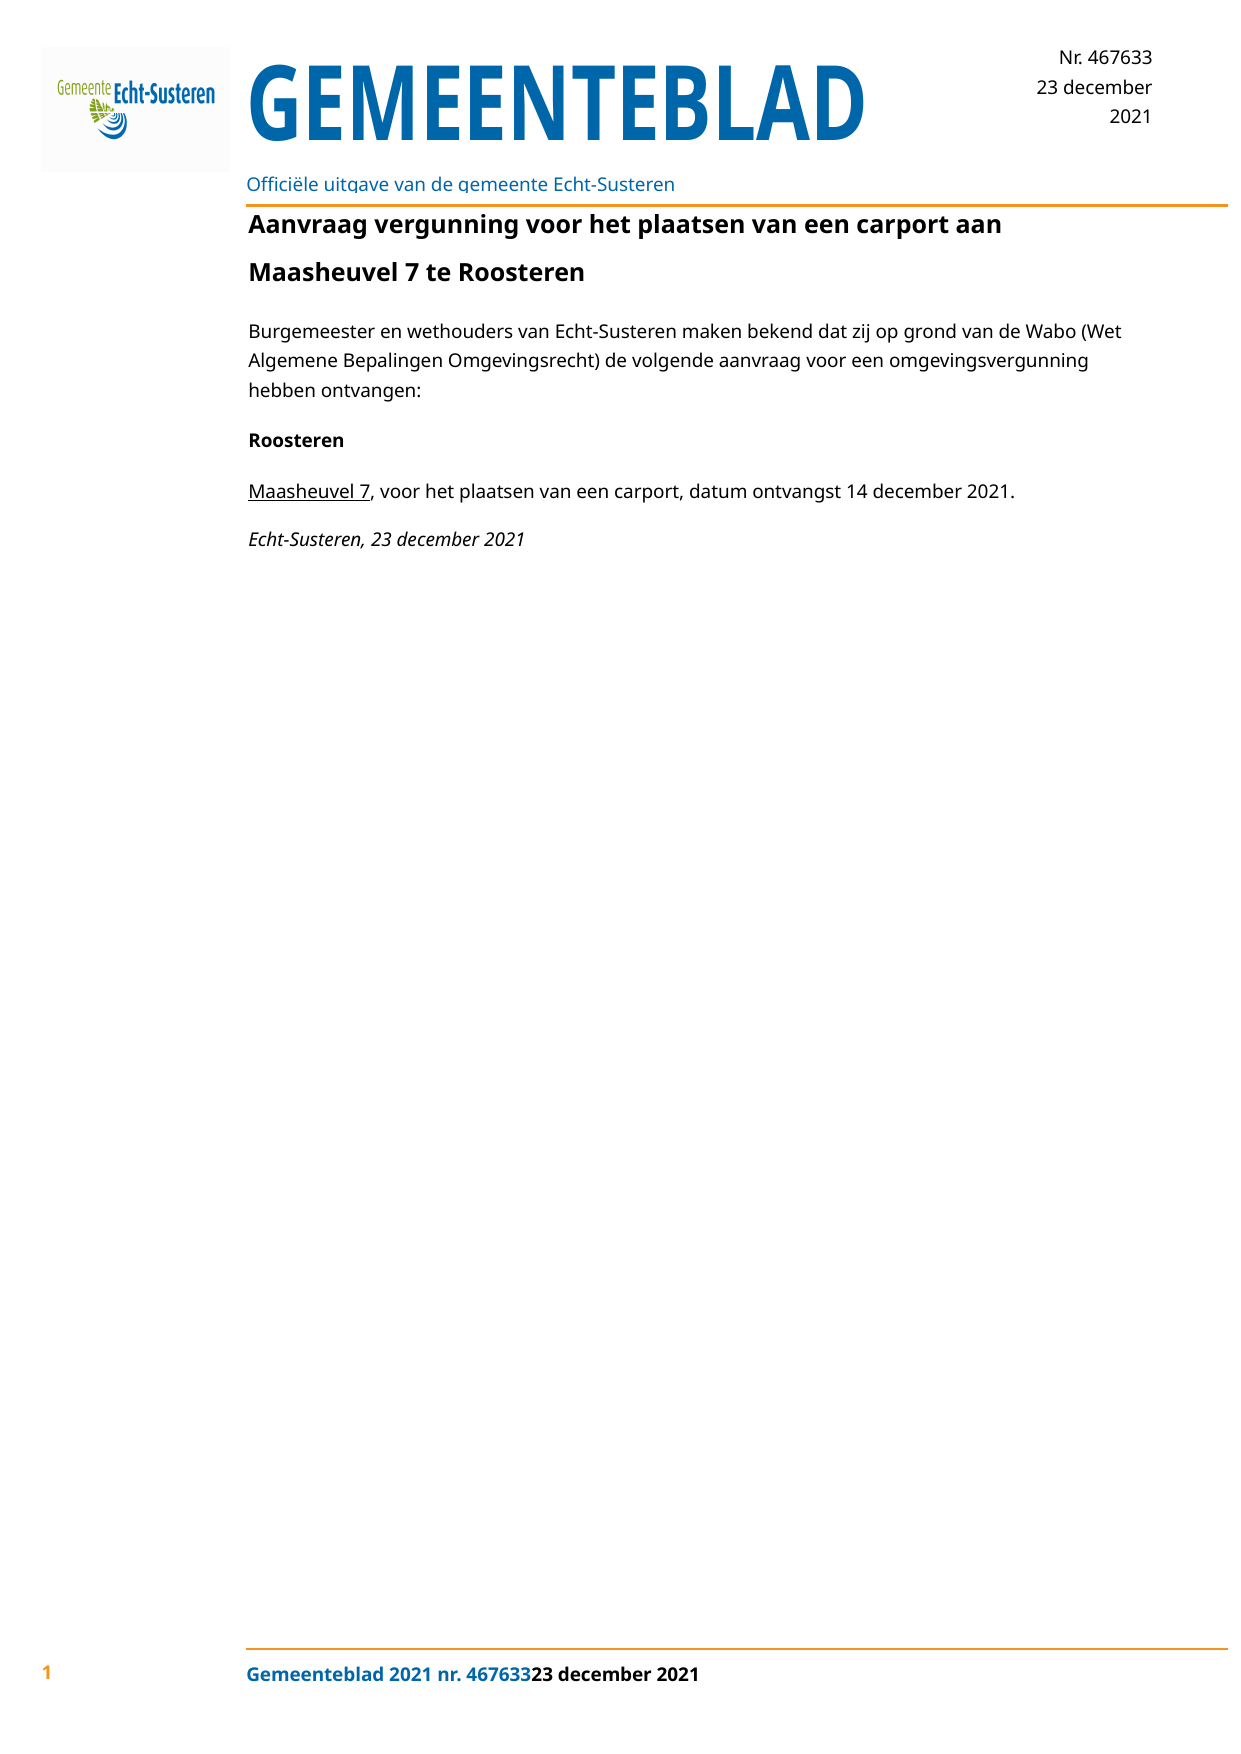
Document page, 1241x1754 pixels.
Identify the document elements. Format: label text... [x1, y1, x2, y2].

text Roosteren [248, 427, 1152, 453]
text Aanvraag vergunning voor het plaatsen van een carport aan Maasheuvel 7 te Roosteren [248, 207, 1152, 288]
picture [41, 47, 231, 172]
text Echt-Susteren, 23 december 2021 [248, 526, 1152, 551]
text Maasheuvel 7, voor het plaatsen van een carport, datum ontvangst 14 december 2021. [248, 478, 1152, 504]
text Burgemeester en wethouders van Echt-Susteren maken bekend dat zij op grond van de Wabo (Wet Algemene Bepalingen Omgevingsrecht) de volgende aanvraag voor een omgevingsvergunning hebben ontvangen: [248, 318, 1152, 403]
